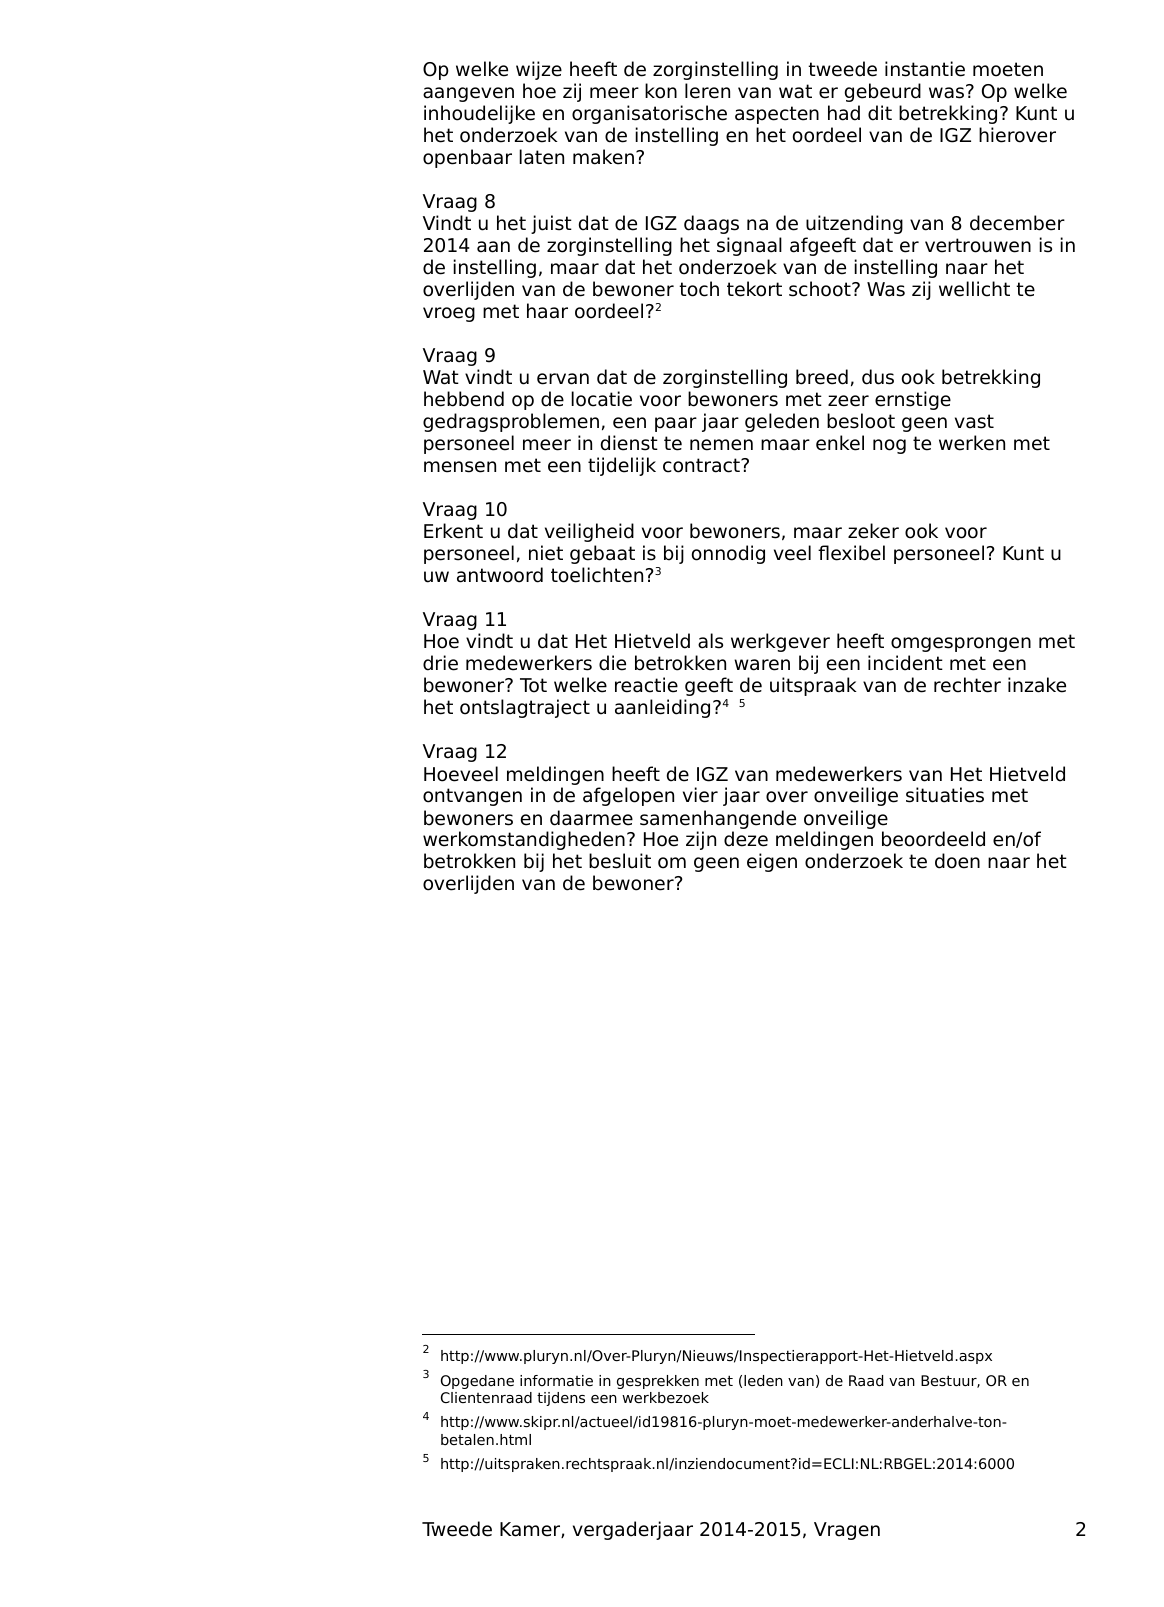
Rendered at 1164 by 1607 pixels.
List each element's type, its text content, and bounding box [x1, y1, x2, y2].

text Hoe vindt u dat Het Hietveld als werkgever heeft omgesprongen met drie medewerkers die betrokken waren bij een incident met een bewoner? Tot welke reactie geeft de uitspraak van de rechter inzake het ontslagtraject u aanleiding? [422, 631, 1087, 719]
text Vraag 9 [422, 345, 1087, 367]
text Vraag 11 [422, 609, 1087, 631]
text Vraag 8 [422, 191, 1087, 213]
text http://www.skipr.nl/actueel/id19816-pluryn-moet-medewerker-anderhalve-ton-betalen.html [422, 1410, 1087, 1449]
text Opgedane informatie in gesprekken met (leden van) de Raad van Bestuur, OR en Clientenraad tijdens een werkbezoek [422, 1368, 1087, 1407]
text Hoeveel meldingen heeft de IGZ van medewerkers van Het Hietveld ontvangen in de afgelopen vier jaar over onveilige situaties met bewoners en daarmee samenhangende onveilige werkomstandigheden? Hoe zijn deze meldingen beoordeeld en/of betrokken bij het besluit om geen eigen onderzoek te doen naar het overlijden van de bewoner? [422, 763, 1087, 895]
text Wat vindt u ervan dat de zorginstelling breed, dus ook betrekking hebbend op de locatie voor bewoners met zeer ernstige gedragsproblemen, een paar jaar geleden besloot geen vast personeel meer in dienst te nemen maar enkel nog te werken met mensen met een tijdelijk contract? [422, 367, 1087, 477]
text Vraag 12 [422, 741, 1087, 763]
text Erkent u dat veiligheid voor bewoners, maar zeker ook voor personeel, niet gebaat is bij onnodig veel flexibel personeel? Kunt u uw antwoord toelichten? [422, 521, 1087, 587]
text Op welke wijze heeft de zorginstelling in tweede instantie moeten aangeven hoe zij meer kon leren van wat er gebeurd was? Op welke inhoudelijke en organisatorische aspecten had dit betrekking? Kunt u het onderzoek van de instelling en het oordeel van de IGZ hierover openbaar laten maken? [422, 59, 1087, 169]
text Vraag 10 [422, 499, 1087, 521]
text http://uitspraken.rechtspraak.nl/inziendocument?id=ECLI:NL:RBGEL:2014:6000 [422, 1452, 1087, 1474]
text Vindt u het juist dat de IGZ daags na de uitzending van 8 december 2014 aan de zorginstelling het signaal afgeeft dat er vertrouwen is in de instelling, maar dat het onderzoek van de instelling naar het overlijden van de bewoner toch tekort schoot? Was zij wellicht te vroeg met haar oordeel? [422, 213, 1087, 323]
text http://www.pluryn.nl/Over-Pluryn/Nieuws/Inspectierapport-Het-Hietveld.aspx [422, 1343, 1087, 1366]
